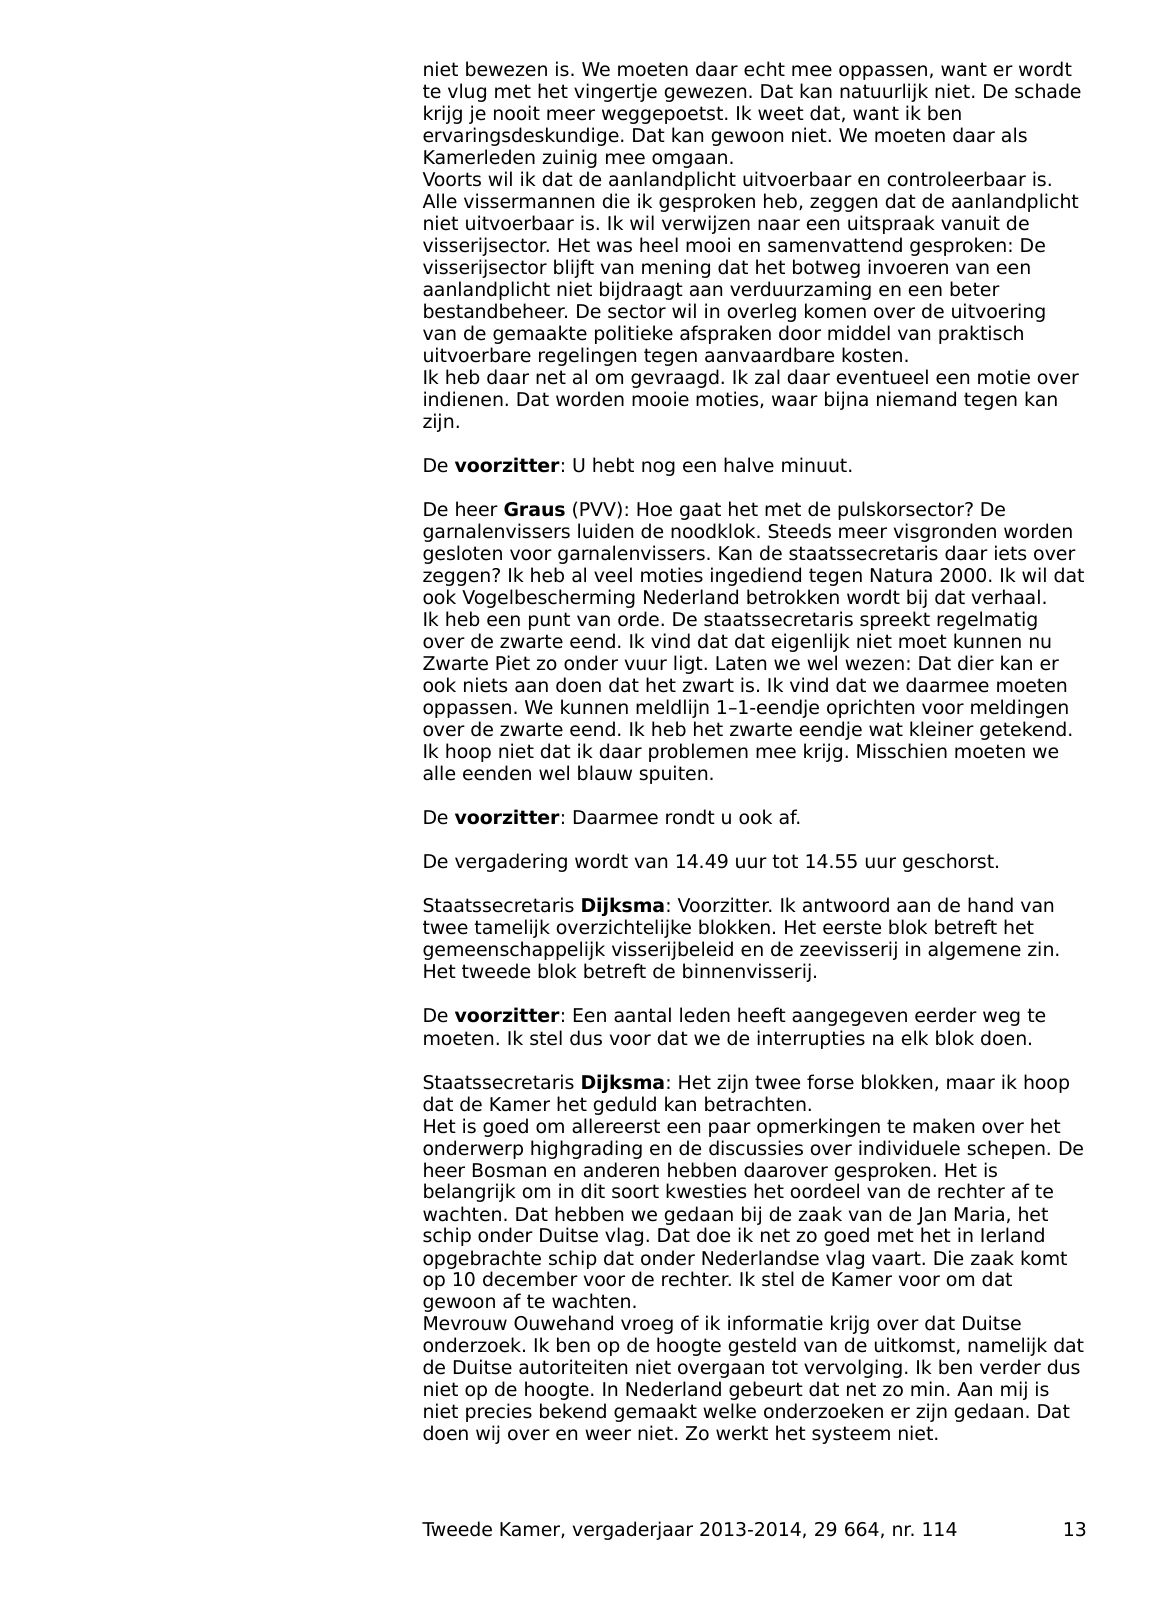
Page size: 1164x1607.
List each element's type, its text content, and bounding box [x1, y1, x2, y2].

text De voorzitter: Een aantal leden heeft aangegeven eerder weg te moeten. Ik stel dus voor dat we de interrupties na elk blok doen. [422, 1005, 1087, 1049]
text De heer Graus (PVV): Hoe gaat het met de pulskorsector? De garnalenvissers luiden de noodklok. Steeds meer visgronden worden gesloten voor garnalenvissers. Kan de staatssecretaris daar iets over zeggen? Ik heb al veel moties ingediend tegen Natura 2000. Ik wil dat ook Vogelbescherming Nederland betrokken wordt bij dat verhaal. [422, 499, 1087, 609]
text Mevrouw Ouwehand vroeg of ik informatie krijg over dat Duitse onderzoek. Ik ben op de hoogte gesteld van de uitkomst, namelijk dat de Duitse autoriteiten niet overgaan tot vervolging. Ik ben verder dus niet op de hoogte. In Nederland gebeurt dat net zo min. Aan mij is niet precies bekend gemaakt welke onderzoeken er zijn gedaan. Dat doen wij over en weer niet. Zo werkt het systeem niet. [422, 1313, 1087, 1445]
text niet bewezen is. We moeten daar echt mee oppassen, want er wordt te vlug met het vingertje gewezen. Dat kan natuurlijk niet. De schade krijg je nooit meer weggepoetst. Ik weet dat, want ik ben ervaringsdeskundige. Dat kan gewoon niet. We moeten daar als Kamerleden zuinig mee omgaan. [422, 59, 1087, 169]
text Staatssecretaris Dijksma: Voorzitter. Ik antwoord aan de hand van twee tamelijk overzichtelijke blokken. Het eerste blok betreft het gemeenschappelijk visserijbeleid en de zeevisserij in algemene zin. Het tweede blok betreft de binnenvisserij. [422, 895, 1087, 983]
text De voorzitter: Daarmee rondt u ook af. [422, 807, 1087, 829]
text Het is goed om allereerst een paar opmerkingen te maken over het onderwerp highgrading en de discussies over individuele schepen. De heer Bosman en anderen hebben daarover gesproken. Het is belangrijk om in dit soort kwesties het oordeel van de rechter af te wachten. Dat hebben we gedaan bij de zaak van de Jan Maria, het schip onder Duitse vlag. Dat doe ik net zo goed met het in Ierland opgebrachte schip dat onder Nederlandse vlag vaart. Die zaak komt op 10 december voor de rechter. Ik stel de Kamer voor om dat gewoon af te wachten. [422, 1116, 1087, 1313]
text Ik heb daar net al om gevraagd. Ik zal daar eventueel een motie over indienen. Dat worden mooie moties, waar bijna niemand tegen kan zijn. [422, 367, 1087, 433]
text Voorts wil ik dat de aanlandplicht uitvoerbaar en controleerbaar is. Alle vissermannen die ik gesproken heb, zeggen dat de aanlandplicht niet uitvoerbaar is. Ik wil verwijzen naar een uitspraak vanuit de visserijsector. Het was heel mooi en samenvattend gesproken: De visserijsector blijft van mening dat het botweg invoeren van een aanlandplicht niet bijdraagt aan verduurzaming en een beter bestandbeheer. De sector wil in overleg komen over de uitvoering van de gemaakte politieke afspraken door middel van praktisch uitvoerbare regelingen tegen aanvaardbare kosten. [422, 169, 1087, 367]
text Ik heb een punt van orde. De staatssecretaris spreekt regelmatig over de zwarte eend. Ik vind dat dat eigenlijk niet moet kunnen nu Zwarte Piet zo onder vuur ligt. Laten we wel wezen: Dat dier kan er ook niets aan doen dat het zwart is. Ik vind dat we daarmee moeten oppassen. We kunnen meldlijn 1–1-eendje oprichten voor meldingen over de zwarte eend. Ik heb het zwarte eendje wat kleiner getekend. Ik hoop niet dat ik daar problemen mee krijg. Misschien moeten we alle eenden wel blauw spuiten. [422, 609, 1087, 785]
text Staatssecretaris Dijksma: Het zijn twee forse blokken, maar ik hoop dat de Kamer het geduld kan betrachten. [422, 1072, 1087, 1116]
text De voorzitter: U hebt nog een halve minuut. [422, 455, 1087, 477]
text De vergadering wordt van 14.49 uur tot 14.55 uur geschorst. [422, 851, 1087, 873]
